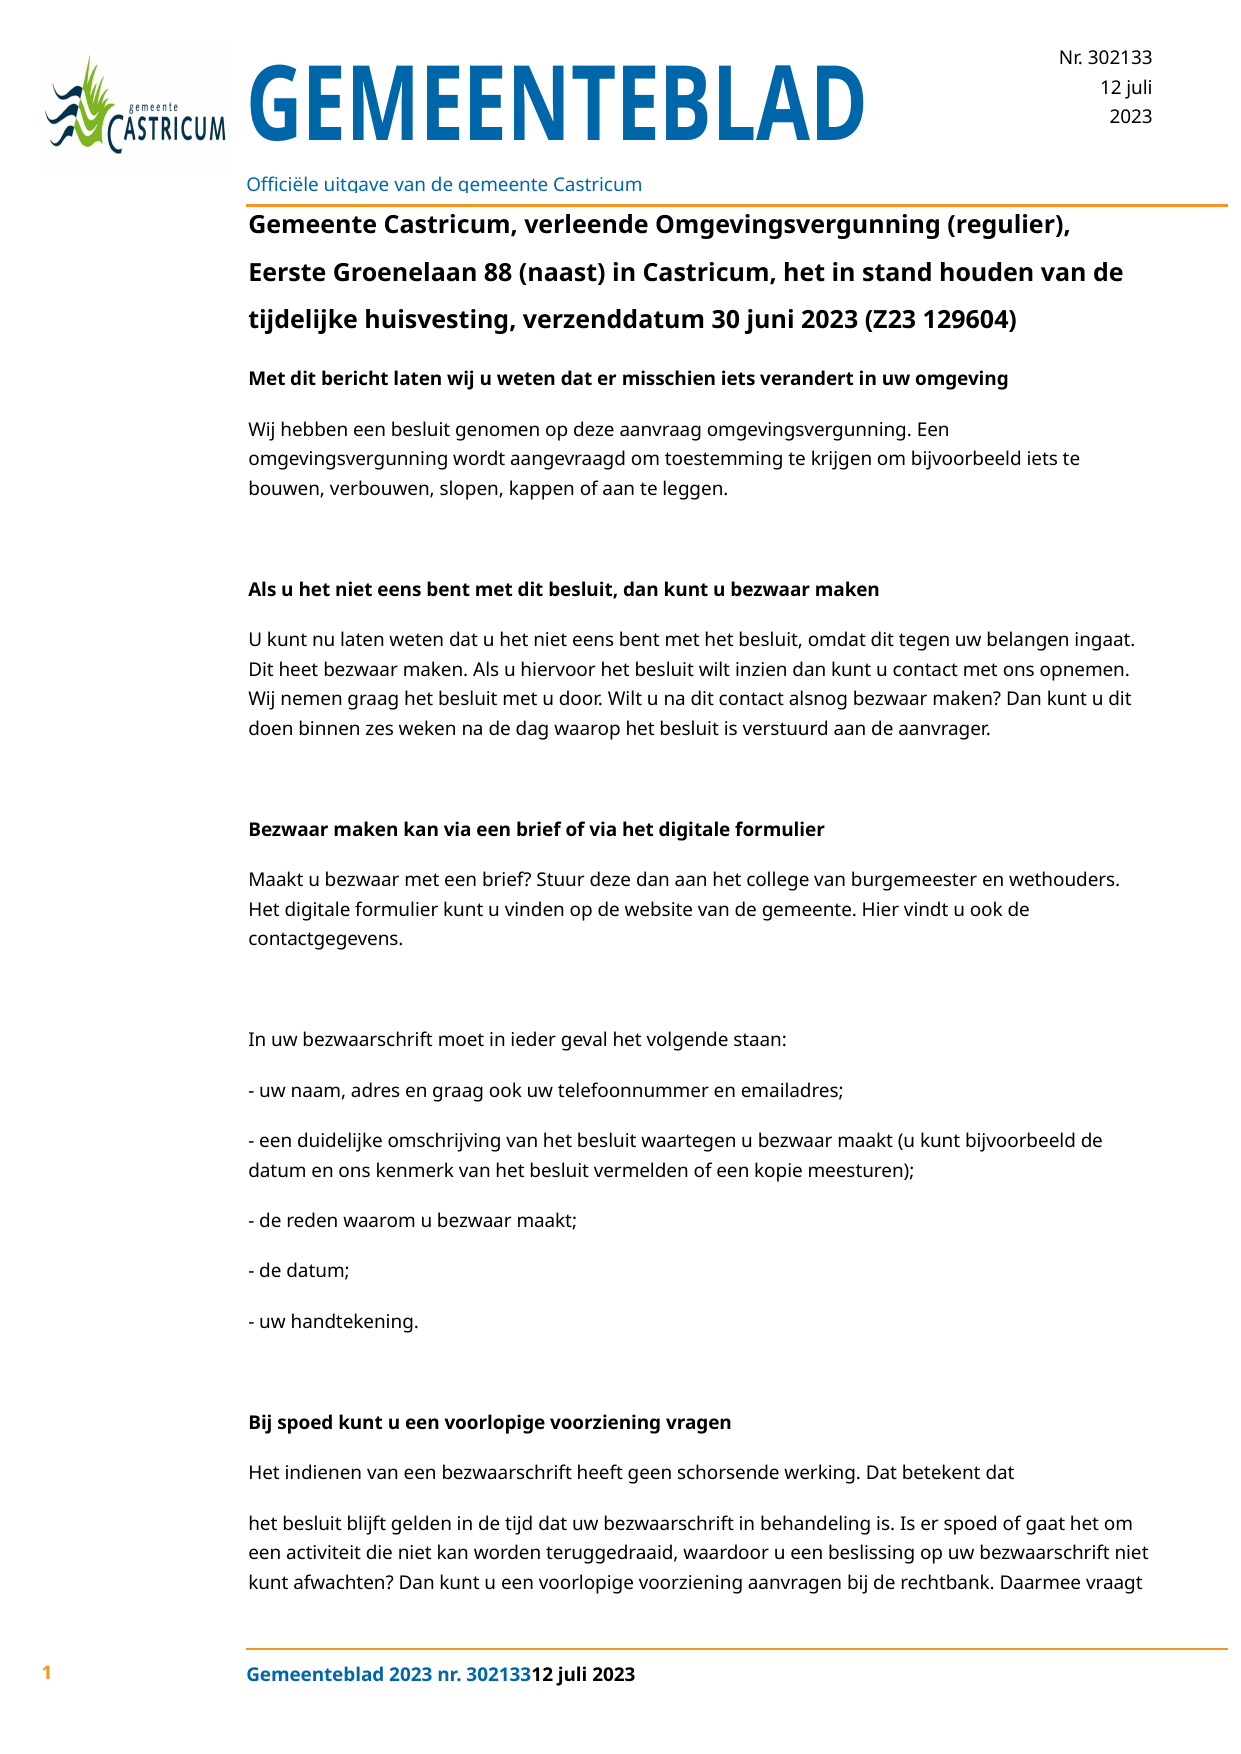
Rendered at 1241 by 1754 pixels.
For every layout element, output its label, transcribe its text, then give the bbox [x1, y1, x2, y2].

text - de reden waarom u bezwaar maakt; [248, 1207, 1152, 1233]
text Als u het niet eens bent met dit besluit, dan kunt u bezwaar maken [248, 576, 1152, 602]
picture [41, 47, 231, 172]
text - uw handtekening. [248, 1308, 1152, 1334]
text Gemeente Castricum, verleende Omgevingsvergunning (regulier), Eerste Groenelaan 88 (naast) in Castricum, het in stand houden van de tijdelijke huisvesting, verzenddatum 30 juni 2023 (Z23 129604) [248, 207, 1152, 336]
text - uw naam, adres en graag ook uw telefoonnummer en emailadres; [248, 1077, 1152, 1102]
text Bezwaar maken kan via een brief of via het digitale formulier [248, 816, 1152, 842]
text Wij hebben een besluit genomen op deze aanvraag omgevingsvergunning. Een omgevingsvergunning wordt aangevraagd om toestemming te krijgen om bijvoorbeeld iets te bouwen, verbouwen, slopen, kappen of aan te leggen. [248, 416, 1152, 501]
text Het indienen van een bezwaarschrift heeft geen schorsende werking. Dat betekent dat [248, 1459, 1152, 1485]
text U kunt nu laten weten dat u het niet eens bent met het besluit, omdat dit tegen uw belangen ingaat. Dit heet bezwaar maken. Als u hiervoor het besluit wilt inzien dan kunt u contact met ons opnemen. Wij nemen graag het besluit met u door. Wilt u na dit contact alsnog bezwaar maken? Dan kunt u dit doen binnen zes weken na de dag waarop het besluit is verstuurd aan de aanvrager. [248, 626, 1152, 741]
text - de datum; [248, 1258, 1152, 1283]
text Met dit bericht laten wij u weten dat er misschien iets verandert in uw omgeving [248, 366, 1152, 391]
text In uw bezwaarschrift moet in ieder geval het volgende staan: [248, 1026, 1152, 1052]
text het besluit blijft gelden in de tijd dat uw bezwaarschrift in behandeling is. Is er spoed of gaat het om een activiteit die niet kan worden teruggedraaid, waardoor u een beslissing op uw bezwaarschrift niet kunt afwachten? Dan kunt u een voorlopige voorziening aanvragen bij de rechtbank. Daarmee vraagt [248, 1510, 1152, 1594]
text Bij spoed kunt u een voorlopige voorziening vragen [248, 1409, 1152, 1434]
text - een duidelijke omschrijving van het besluit waartegen u bezwaar maakt (u kunt bijvoorbeeld de datum en ons kenmerk van het besluit vermelden of een kopie meesturen); [248, 1127, 1152, 1182]
text Maakt u bezwaar met een brief? Stuur deze dan aan het college van burgemeester en wethouders. Het digitale formulier kunt u vinden op de website van de gemeente. Hier vindt u ook de contactgegevens. [248, 866, 1152, 951]
